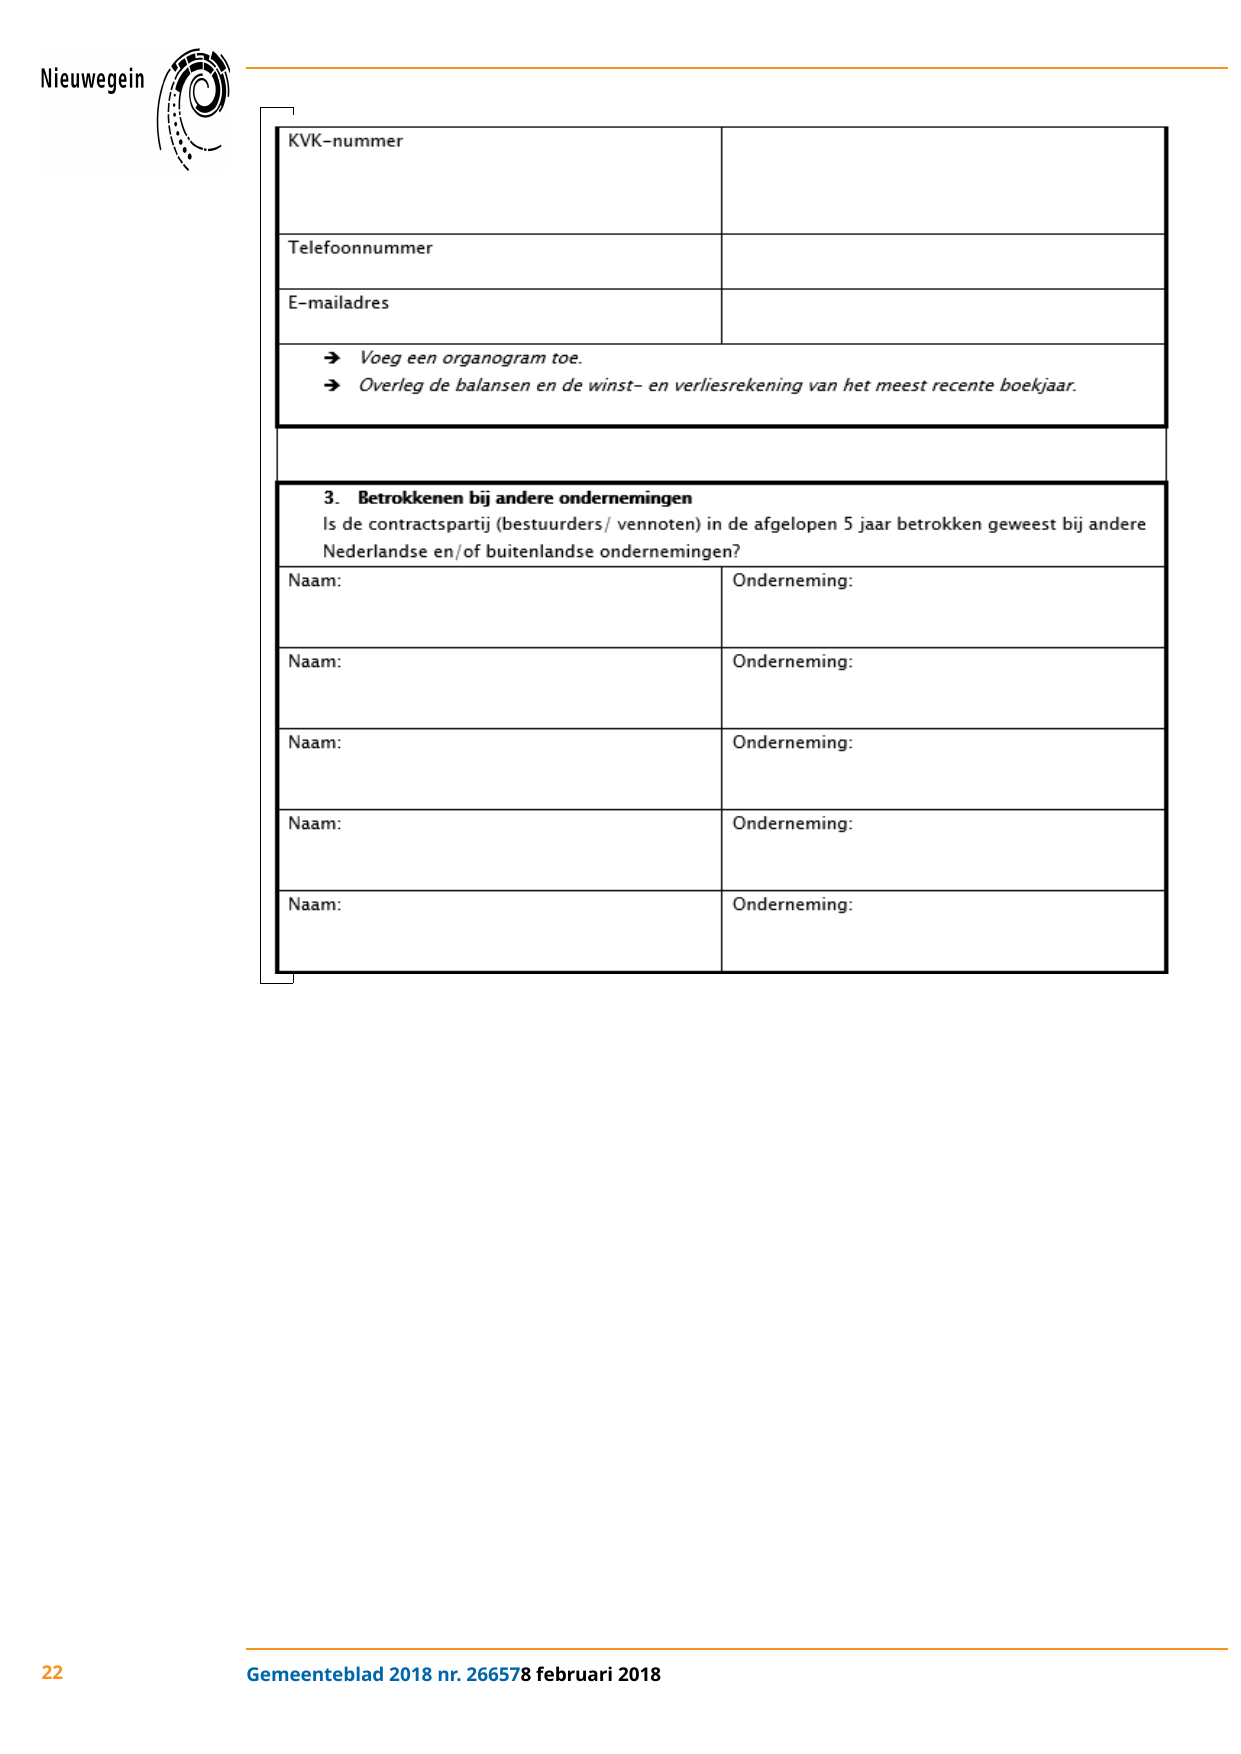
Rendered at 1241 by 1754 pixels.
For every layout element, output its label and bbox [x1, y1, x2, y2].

picture [268, 115, 1173, 974]
picture [41, 47, 231, 172]
